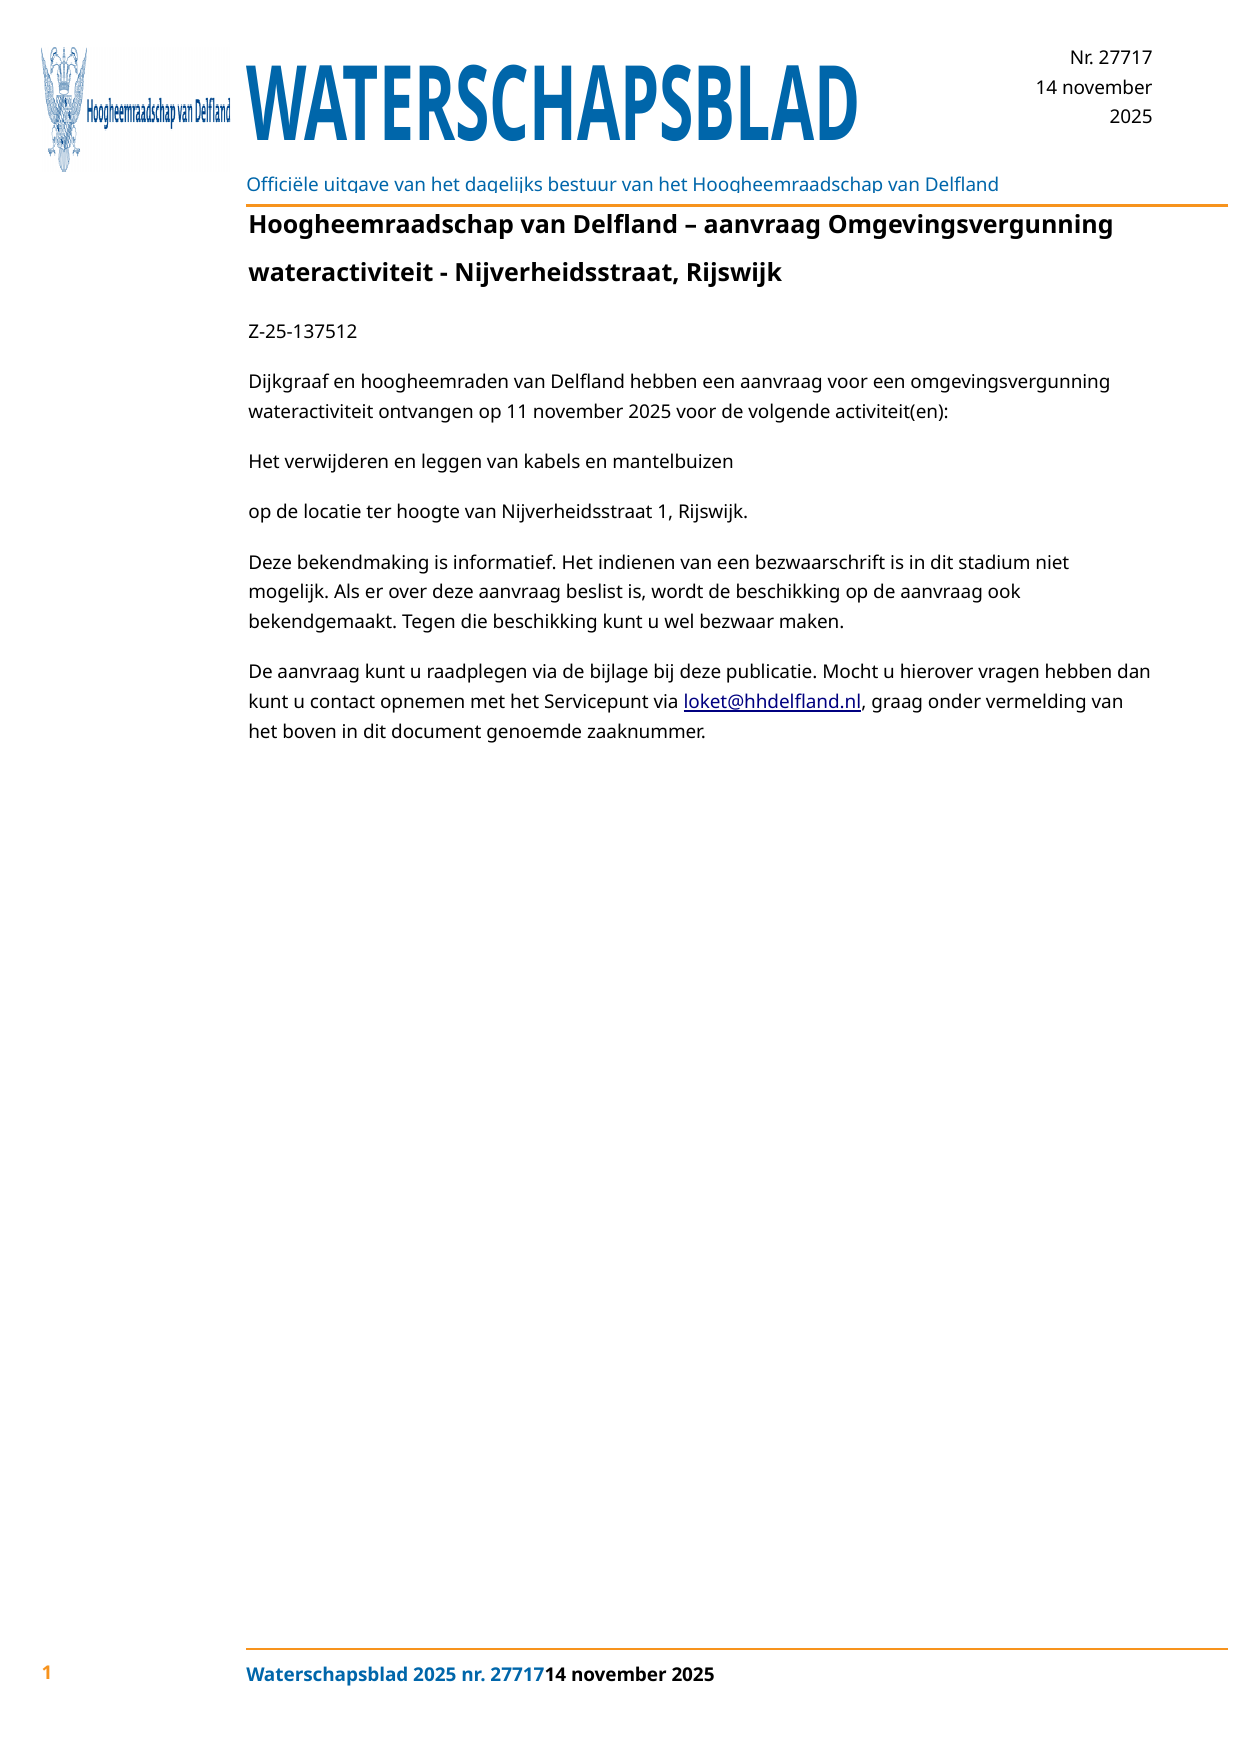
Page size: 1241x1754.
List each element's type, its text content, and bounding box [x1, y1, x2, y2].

text Z-25-137512 [248, 318, 1152, 344]
text Deze bekendmaking is informatief. Het indienen van een bezwaarschrift is in dit stadium niet mogelijk. Als er over deze aanvraag beslist is, wordt de beschikking op de aanvraag ook bekendgemaakt. Tegen die beschikking kunt u wel bezwaar maken. [248, 549, 1152, 634]
text Het verwijderen en leggen van kabels en mantelbuizen [248, 448, 1152, 474]
text Hoogheemraadschap van Delfland – aanvraag Omgevingsvergunning wateractiviteit - Nijverheidsstraat, Rijswijk [248, 207, 1152, 288]
text op de locatie ter hoogte van Nijverheidsstraat 1, Rijswijk. [248, 499, 1152, 524]
text De aanvraag kunt u raadplegen via de bijlage bij deze publicatie. Mocht u hierover vragen hebben dan kunt u contact opnemen met het Servicepunt via loket@hhdelfland.nl, graag onder vermelding van het boven in dit document genoemde zaaknummer. [248, 659, 1152, 744]
picture [41, 47, 231, 172]
text Dijkgraaf en hoogheemraden van Delfland hebben een aanvraag voor een omgevingsvergunning wateractiviteit ontvangen op 11 november 2025 voor de volgende activiteit(en): [248, 368, 1152, 424]
